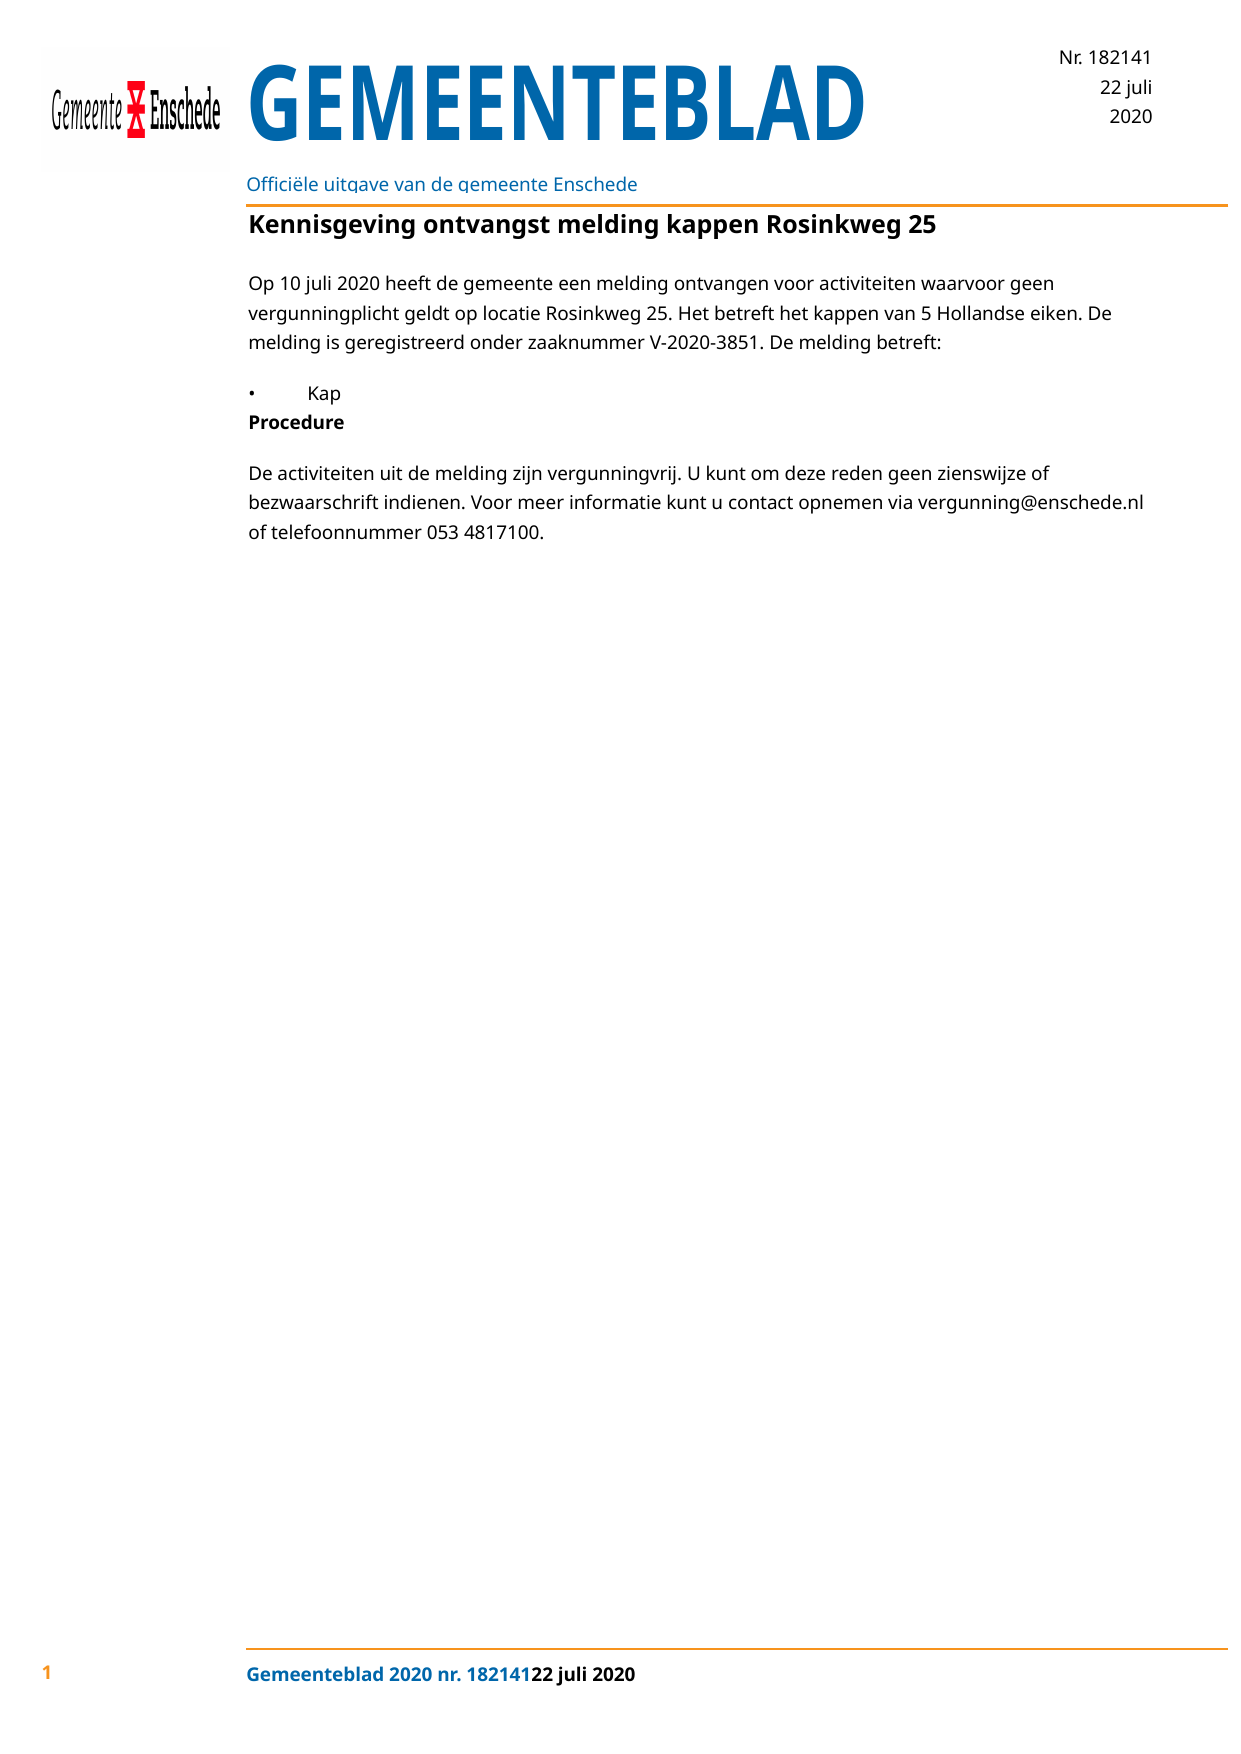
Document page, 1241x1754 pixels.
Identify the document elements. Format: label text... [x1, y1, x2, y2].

text De activiteiten uit de melding zijn vergunningvrij. U kunt om deze reden geen zienswijze of bezwaarschrift indienen. Voor meer informatie kunt u contact opnemen via vergunning@enschede.nl of telefoonnummer 053 4817100. [248, 460, 1152, 545]
list Kap [248, 380, 1152, 406]
text Procedure [248, 409, 1152, 435]
text Op 10 juli 2020 heeft de gemeente een melding ontvangen voor activiteiten waarvoor geen vergunningplicht geldt op locatie Rosinkweg 25. Het betreft het kappen van 5 Hollandse eiken. De melding is geregistreerd onder zaaknummer V-2020-3851. De melding betreft: [248, 270, 1152, 355]
text Kennisgeving ontvangst melding kappen Rosinkweg 25 [248, 207, 1152, 241]
picture [41, 47, 231, 172]
